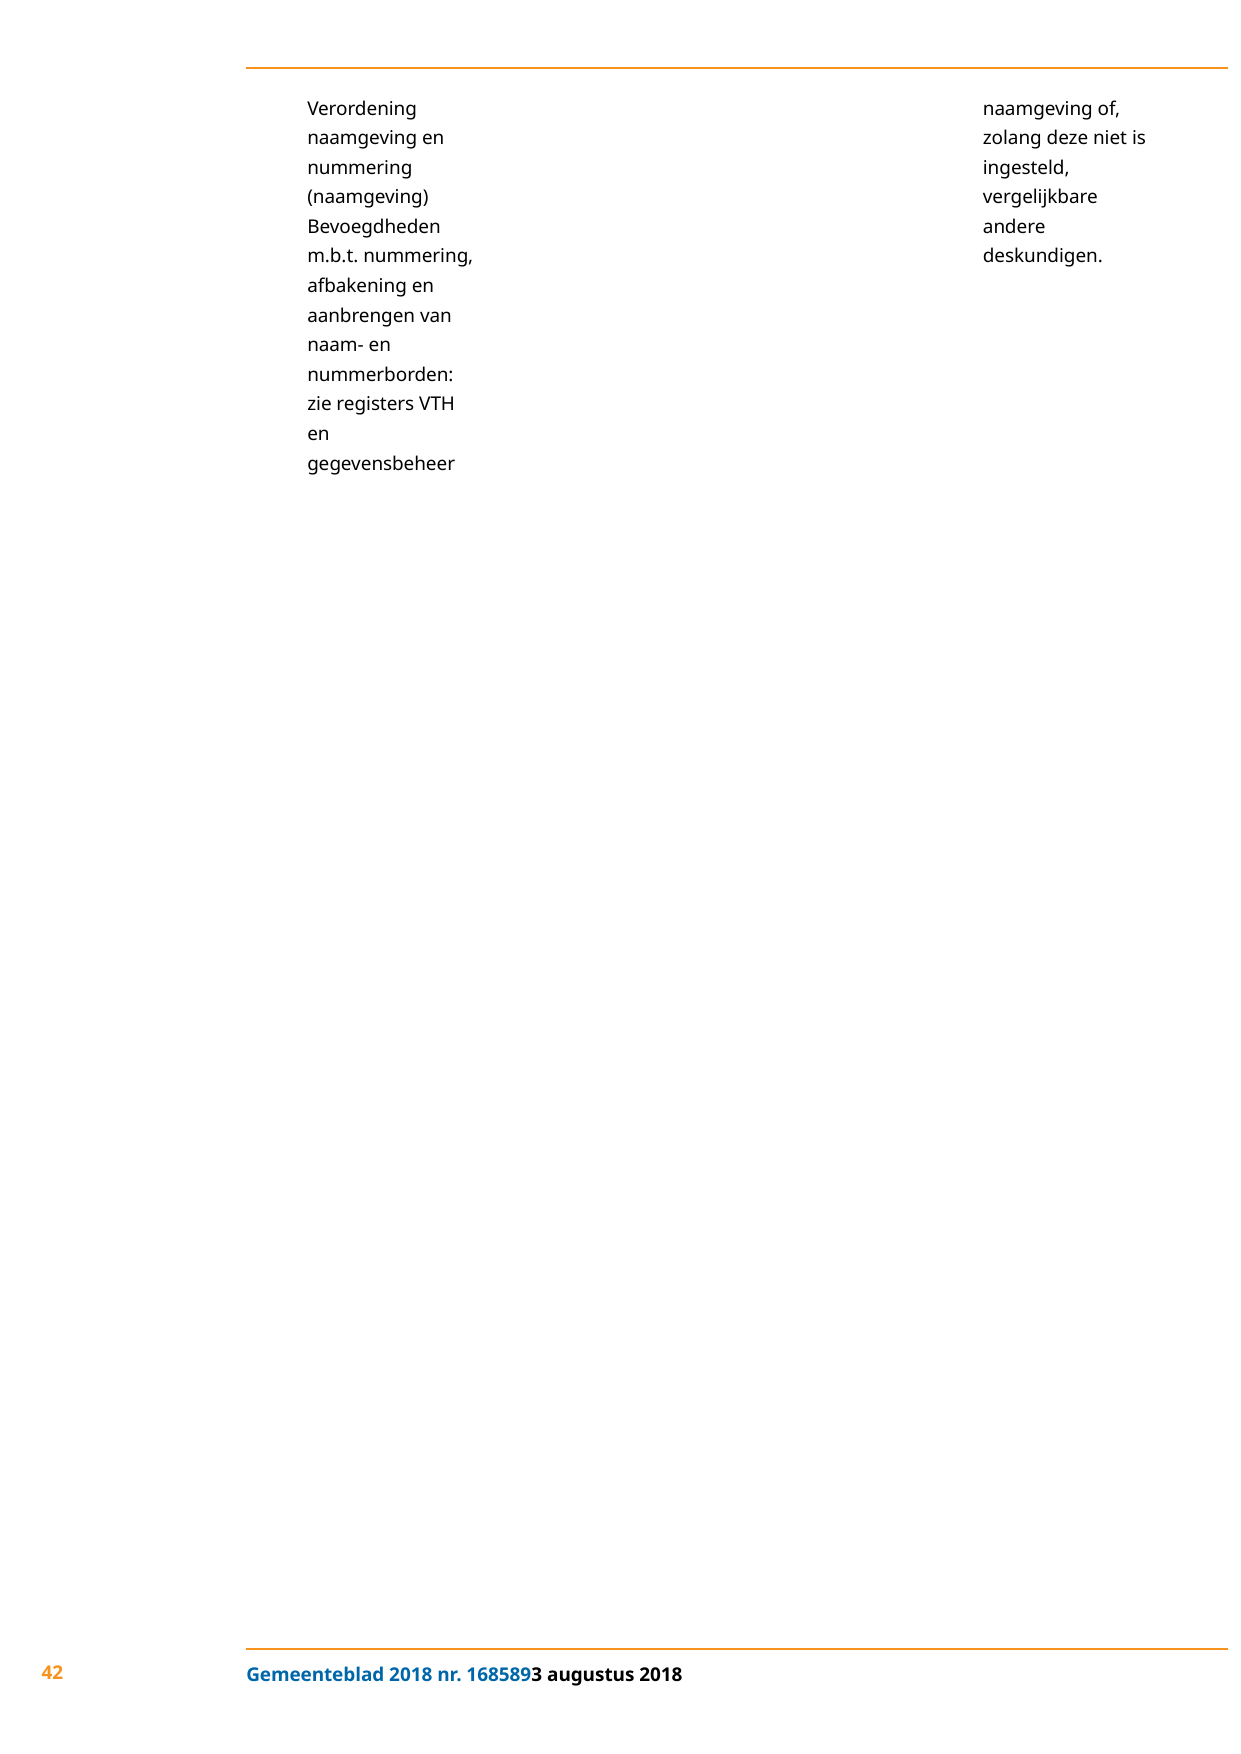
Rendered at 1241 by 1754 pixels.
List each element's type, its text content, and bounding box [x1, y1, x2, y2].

table_cell naamgeving of, zolang deze niet is ingesteld, vergelijkbare andere deskundigen. [983, 95, 1152, 476]
picture [41, 47, 231, 172]
table_cell Verordening naamgeving en nummering (naamgeving) Bevoegdheden m.b.t. nummering, afbakening en aanbrengen van naam- en nummerborden: zie registers VTH en gegevensbeheer [248, 95, 476, 476]
table_cell [814, 95, 983, 476]
table_cell [645, 95, 814, 476]
table_cell [476, 95, 645, 476]
